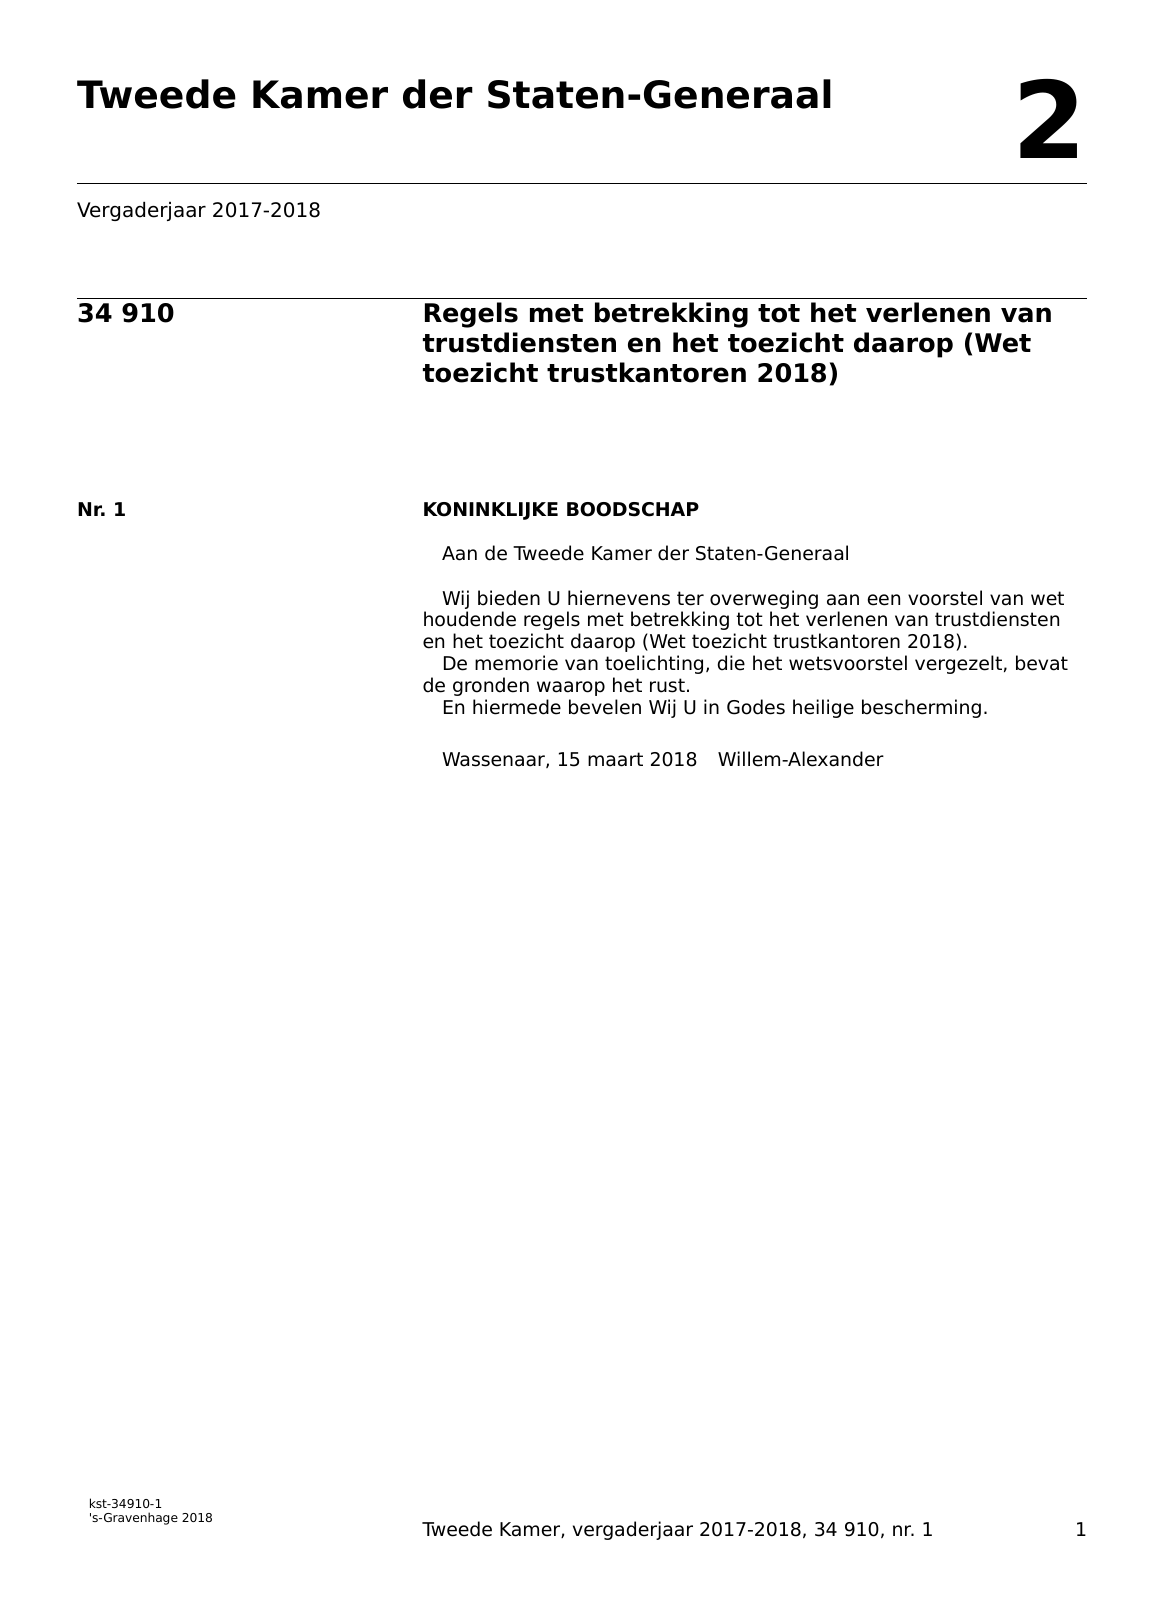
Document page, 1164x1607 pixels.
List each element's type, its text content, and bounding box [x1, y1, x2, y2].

table_header Tweede Kamer der Staten-Generaal [77, 59, 886, 183]
table_cell Vergaderjaar 2017-2018 [77, 184, 1087, 298]
text De memorie van toelichting, die het wetsvoorstel vergezelt, bevat de gronden waarop het rust. [422, 653, 1087, 697]
subtitle Nr. 1 KONINKLIJKE BOODSCHAP [77, 499, 1087, 521]
table_header 2 [886, 59, 1087, 183]
text Aan de Tweede Kamer der Staten-Generaal [422, 543, 1087, 565]
text Wij bieden U hiernevens ter overweging aan een voorstel van wet houdende regels met betrekking tot het verlenen van trustdiensten en het toezicht daarop (Wet toezicht trustkantoren 2018). [422, 587, 1087, 653]
text kst-34910-1 [88, 1497, 323, 1511]
text En hiermede bevelen Wij U in Godes heilige bescherming. [422, 697, 1087, 719]
text Wassenaar, 15 maart 2018 Willem-Alexander [422, 749, 1087, 771]
subtitle 34 910 Regels met betrekking tot het verlenen van trustdiensten en het toezicht daarop (Wet toezicht trustkantoren 2018) [77, 299, 1087, 388]
text 's-Gravenhage 2018 [88, 1511, 323, 1525]
